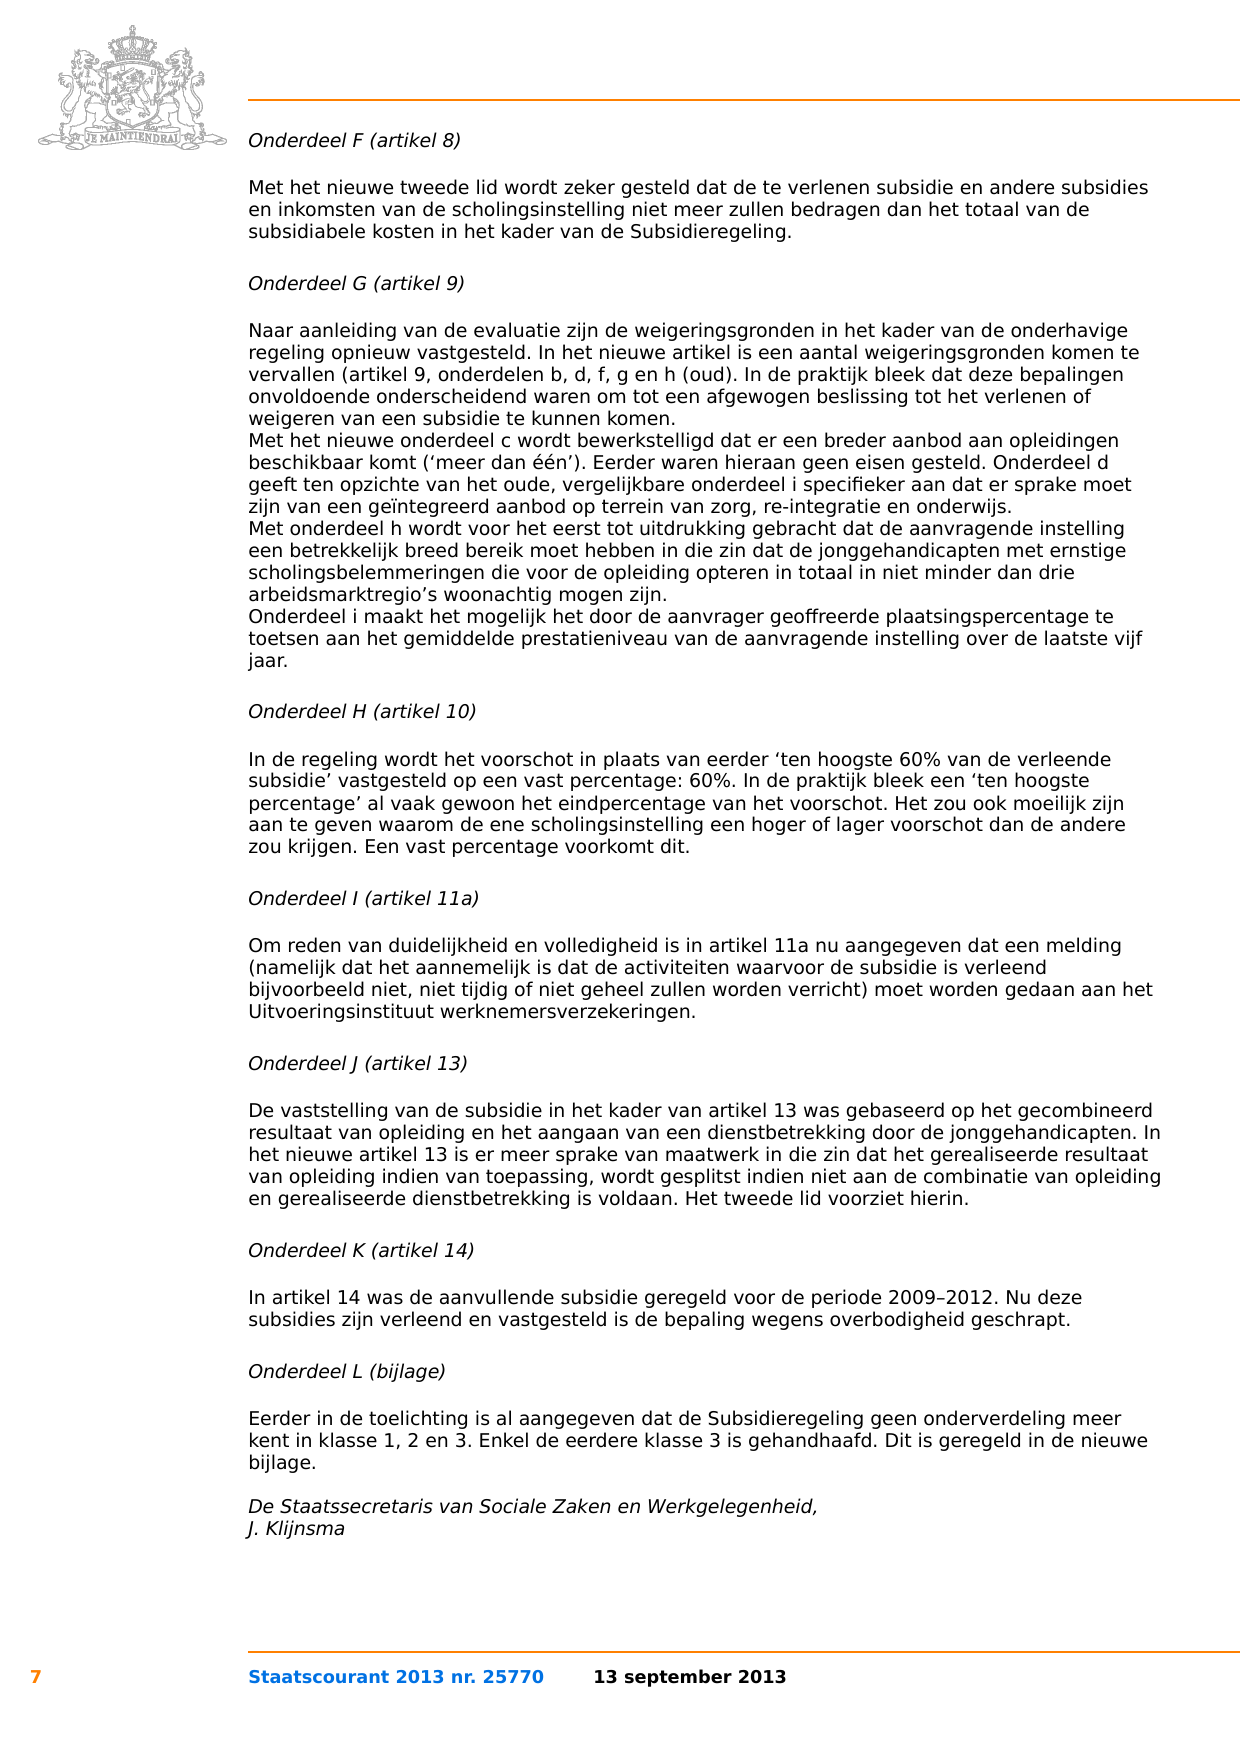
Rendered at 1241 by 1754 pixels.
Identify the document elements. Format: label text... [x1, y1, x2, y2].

text De vaststelling van de subsidie in het kader van artikel 13 was gebaseerd op het gecombineerd resultaat van opleiding en het aangaan van een dienstbetrekking door de jonggehandicapten. In het nieuwe artikel 13 is er meer sprake van maatwerk in die zin dat het gerealiseerde resultaat van opleiding indien van toepassing, wordt gesplitst indien niet aan de combinatie van opleiding en gerealiseerde dienstbetrekking is voldaan. Het tweede lid voorziet hierin. [248, 1100, 1163, 1210]
subtitle Onderdeel H (artikel 10) [248, 701, 1163, 723]
text De Staatssecretaris van Sociale Zaken en Werkgelegenheid, J. Klijnsma [248, 1496, 1163, 1540]
subtitle Onderdeel I (artikel 11a) [248, 888, 1163, 910]
subtitle Onderdeel G (artikel 9) [248, 273, 1163, 295]
subtitle Onderdeel F (artikel 8) [248, 130, 1163, 152]
subtitle Onderdeel J (artikel 13) [248, 1053, 1163, 1075]
text In de regeling wordt het voorschot in plaats van eerder ‘ten hoogste 60% van de verleende subsidie’ vastgesteld op een vast percentage: 60%. In de praktijk bleek een ‘ten hoogste percentage’ al vaak gewoon het eindpercentage van het voorschot. Het zou ook moeilijk zijn aan te geven waarom de ene scholingsinstelling een hoger of lager voorschot dan de andere zou krijgen. Een vast percentage voorkomt dit. [248, 748, 1163, 858]
text Onderdeel i maakt het mogelijk het door de aanvrager geoffreerde plaatsingspercentage te toetsen aan het gemiddelde prestatieniveau van de aanvragende instelling over de laatste vijf jaar. [248, 606, 1163, 671]
text Eerder in de toelichting is al aangegeven dat de Subsidieregeling geen onderverdeling meer kent in klasse 1, 2 en 3. Enkel de eerdere klasse 3 is gehandhaafd. Dit is geregeld in de nieuwe bijlage. [248, 1408, 1163, 1474]
text Met onderdeel h wordt voor het eerst tot uitdrukking gebracht dat de aanvragende instelling een betrekkelijk breed bereik moet hebben in die zin dat de jonggehandicapten met ernstige scholingsbelemmeringen die voor de opleiding opteren in totaal in niet minder dan drie arbeidsmarktregio’s woonachtig mogen zijn. [248, 518, 1163, 606]
subtitle Onderdeel L (bijlage) [248, 1361, 1163, 1383]
text In artikel 14 was de aanvullende subsidie geregeld voor de periode 2009–2012. Nu deze subsidies zijn verleend en vastgesteld is de bepaling wegens overbodigheid geschrapt. [248, 1287, 1163, 1331]
text Met het nieuwe tweede lid wordt zeker gesteld dat de te verlenen subsidie en andere subsidies en inkomsten van de scholingsinstelling niet meer zullen bedragen dan het totaal van de subsidiabele kosten in het kader van de Subsidieregeling. [248, 177, 1163, 243]
picture [38, 25, 227, 150]
text Om reden van duidelijkheid en volledigheid is in artikel 11a nu aangegeven dat een melding (namelijk dat het aannemelijk is dat de activiteiten waarvoor de subsidie is verleend bijvoorbeeld niet, niet tijdig of niet geheel zullen worden verricht) moet worden gedaan aan het Uitvoeringsinstituut werknemersverzekeringen. [248, 935, 1163, 1023]
subtitle Onderdeel K (artikel 14) [248, 1240, 1163, 1262]
text Naar aanleiding van de evaluatie zijn de weigeringsgronden in het kader van de onderhavige regeling opnieuw vastgesteld. In het nieuwe artikel is een aantal weigeringsgronden komen te vervallen (artikel 9, onderdelen b, d, f, g en h (oud). In de praktijk bleek dat deze bepalingen onvoldoende onderscheidend waren om tot een afgewogen beslissing tot het verlenen of weigeren van een subsidie te kunnen komen. [248, 320, 1163, 430]
text Met het nieuwe onderdeel c wordt bewerkstelligd dat er een breder aanbod aan opleidingen beschikbaar komt (‘meer dan één’). Eerder waren hieraan geen eisen gesteld. Onderdeel d geeft ten opzichte van het oude, vergelijkbare onderdeel i specifieker aan dat er sprake moet zijn van een geïntegreerd aanbod op terrein van zorg, re-integratie en onderwijs. [248, 430, 1163, 518]
